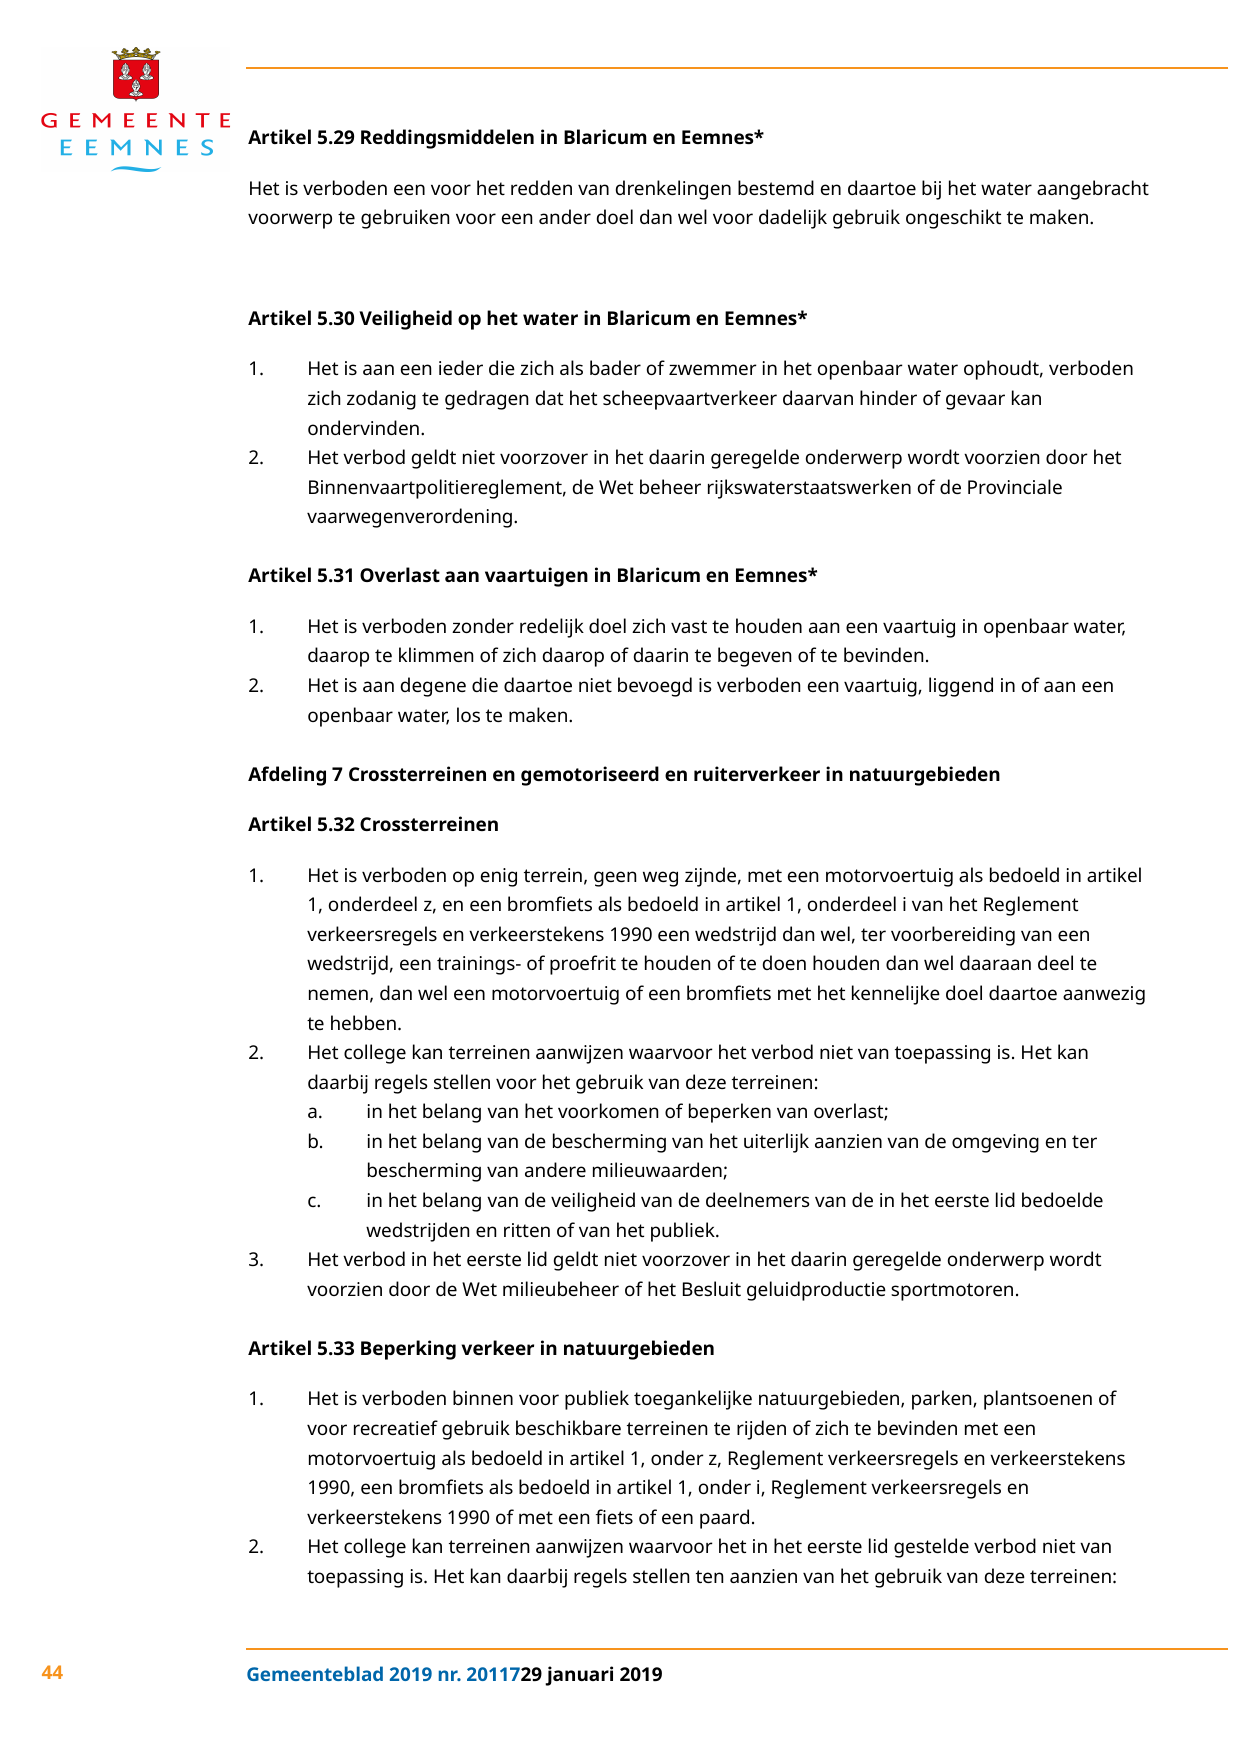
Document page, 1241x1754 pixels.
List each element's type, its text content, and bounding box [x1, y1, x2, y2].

text Artikel 5.30 Veiligheid op het water in Blaricum en Eemnes* [248, 305, 1152, 331]
list Het is aan degene die daartoe niet bevoegd is verboden een vaartuig, liggend in of aan een openbaar water, los te maken. [248, 672, 1152, 728]
list Het college kan terreinen aanwijzen waarvoor het verbod niet van toepassing is. Het kan daarbij regels stellen voor het gebruik van deze terreinen: [248, 1039, 1152, 1095]
text Artikel 5.32 Crossterreinen [248, 811, 1152, 837]
list Het verbod in het eerste lid geldt niet voorzover in het daarin geregelde onderwerp wordt voorzien door de Wet milieubeheer of het Besluit geluidproductie sportmotoren. [248, 1246, 1152, 1302]
text Afdeling 7 Crossterreinen en gemotoriseerd en ruiterverkeer in natuurgebieden [248, 761, 1152, 787]
list Het is verboden binnen voor publiek toegankelijke natuurgebieden, parken, plantsoenen of voor recreatief gebruik beschikbare terreinen te rijden of zich te bevinden met een motorvoertuig als bedoeld in artikel 1, onder z, Reglement verkeersregels en verkeerstekens 1990, een bromfiets als bedoeld in artikel 1, onder i, Reglement verkeersregels en verkeerstekens 1990 of met een fiets of een paard. [248, 1386, 1152, 1530]
list Het verbod geldt niet voorzover in het daarin geregelde onderwerp wordt voorzien door het Binnenvaartpolitiereglement, de Wet beheer rijkswaterstaatswerken of de Provinciale vaarwegenverordening. [248, 444, 1152, 529]
list in het belang van de veiligheid van de deelnemers van de in het eerste lid bedoelde wedstrijden en ritten of van het publiek. [307, 1187, 1152, 1243]
list Het is verboden zonder redelijk doel zich vast te houden aan een vaartuig in openbaar water, daarop te klimmen of zich daarop of daarin te begeven of te bevinden. [248, 613, 1152, 668]
text Het is verboden een voor het redden van drenkelingen bestemd en daartoe bij het water aangebracht voorwerp te gebruiken voor een ander doel dan wel voor dadelijk gebruik ongeschikt te maken. [248, 175, 1152, 230]
picture [41, 47, 231, 172]
list in het belang van de bescherming van het uiterlijk aanzien van de omgeving en ter bescherming van andere milieuwaarden; [307, 1128, 1152, 1183]
text Artikel 5.29 Reddingsmiddelen in Blaricum en Eemnes* [248, 124, 1152, 150]
list Het is aan een ieder die zich als bader of zwemmer in het openbaar water ophoudt, verboden zich zodanig te gedragen dat het scheepvaartverkeer daarvan hinder of gevaar kan ondervinden. [248, 356, 1152, 441]
list Het college kan terreinen aanwijzen waarvoor het in het eerste lid gestelde verbod niet van toepassing is. Het kan daarbij regels stellen ten aanzien van het gebruik van deze terreinen: [248, 1533, 1152, 1589]
list Het is verboden op enig terrein, geen weg zijnde, met een motorvoertuig als bedoeld in artikel 1, onderdeel z, en een bromfiets als bedoeld in artikel 1, onderdeel i van het Reglement verkeersregels en verkeerstekens 1990 een wedstrijd dan wel, ter voorbereiding van een wedstrijd, een trainings- of proefrit te houden of te doen houden dan wel daaraan deel te nemen, dan wel een motorvoertuig of een bromfiets met het kennelijke doel daartoe aanwezig te hebben. [248, 862, 1152, 1036]
text Artikel 5.31 Overlast aan vaartuigen in Blaricum en Eemnes* [248, 563, 1152, 588]
text Artikel 5.33 Beperking verkeer in natuurgebieden [248, 1335, 1152, 1361]
list in het belang van het voorkomen of beperken van overlast; [307, 1098, 1152, 1124]
